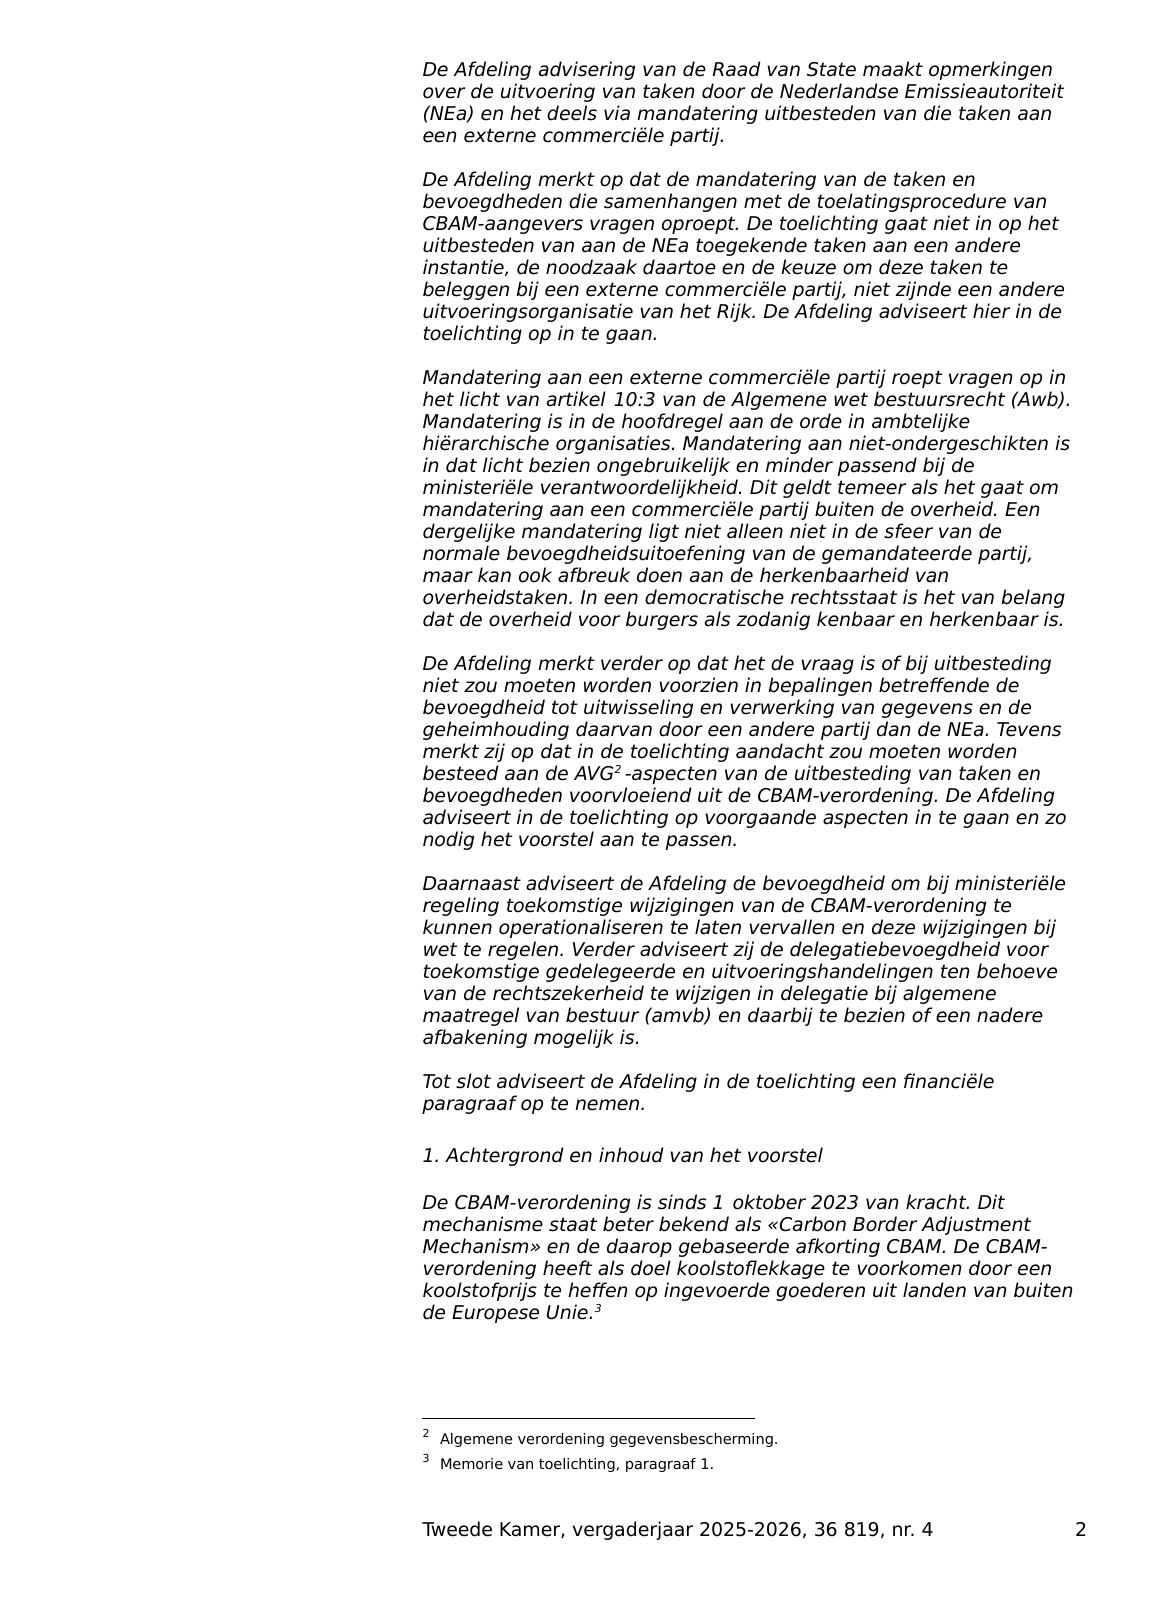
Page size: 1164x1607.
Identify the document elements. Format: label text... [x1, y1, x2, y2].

text Mandatering aan een externe commerciële partij roept vragen op in het licht van artikel 10:3 van de Algemene wet bestuursrecht (Awb). Mandatering is in de hoofdregel aan de orde in ambtelijke hiërarchische organisaties. Mandatering aan niet-ondergeschikten is in dat licht bezien ongebruikelijk en minder passend bij de ministeriële verantwoordelijkheid. Dit geldt temeer als het gaat om mandatering aan een commerciële partij buiten de overheid. Een dergelijke mandatering ligt niet alleen niet in de sfeer van de normale bevoegdheidsuitoefening van de gemandateerde partij, maar kan ook afbreuk doen aan de herkenbaarheid van overheidstaken. In een democratische rechtsstaat is het van belang dat de overheid voor burgers als zodanig kenbaar en herkenbaar is. [422, 367, 1087, 631]
text Tot slot adviseert de Afdeling in de toelichting een financiële paragraaf op te nemen. [422, 1071, 1087, 1115]
text De Afdeling merkt op dat de mandatering van de taken en bevoegdheden die samenhangen met de toelatingsprocedure van CBAM-aangevers vragen oproept. De toelichting gaat niet in op het uitbesteden van aan de NEa toegekende taken aan een andere instantie, de noodzaak daartoe en de keuze om deze taken te beleggen bij een externe commerciële partij, niet zijnde een andere uitvoeringsorganisatie van het Rijk. De Afdeling adviseert hier in de toelichting op in te gaan. [422, 169, 1087, 345]
text Memorie van toelichting, paragraaf 1. [422, 1452, 1087, 1474]
text Algemene verordening gegevensbescherming. [422, 1427, 1087, 1449]
text De Afdeling merkt verder op dat het de vraag is of bij uitbesteding niet zou moeten worden voorzien in bepalingen betreffende de bevoegdheid tot uitwisseling en verwerking van gegevens en de geheimhouding daarvan door een andere partij dan de NEa. Tevens merkt zij op dat in de toelichting aandacht zou moeten worden besteed aan de AVG-aspecten van de uitbesteding van taken en bevoegdheden voorvloeiend uit de CBAM-verordening. De Afdeling adviseert in de toelichting op voorgaande aspecten in te gaan en zo nodig het voorstel aan te passen. [422, 653, 1087, 851]
subtitle 1. Achtergrond en inhoud van het voorstel [422, 1145, 1087, 1167]
text Daarnaast adviseert de Afdeling de bevoegdheid om bij ministeriële regeling toekomstige wijzigingen van de CBAM-verordening te kunnen operationaliseren te laten vervallen en deze wijzigingen bij wet te regelen. Verder adviseert zij de delegatiebevoegdheid voor toekomstige gedelegeerde en uitvoeringshandelingen ten behoeve van de rechtszekerheid te wijzigen in delegatie bij algemene maatregel van bestuur (amvb) en daarbij te bezien of een nadere afbakening mogelijk is. [422, 873, 1087, 1049]
text De Afdeling advisering van de Raad van State maakt opmerkingen over de uitvoering van taken door de Nederlandse Emissieautoriteit (NEa) en het deels via mandatering uitbesteden van die taken aan een externe commerciële partij. [422, 59, 1087, 147]
text De CBAM-verordening is sinds 1 oktober 2023 van kracht. Dit mechanisme staat beter bekend als «Carbon Border Adjustment Mechanism» en de daarop gebaseerde afkorting CBAM. De CBAM-verordening heeft als doel koolstoflekkage te voorkomen door een koolstofprijs te heffen op ingevoerde goederen uit landen van buiten de Europese Unie. [422, 1192, 1087, 1324]
